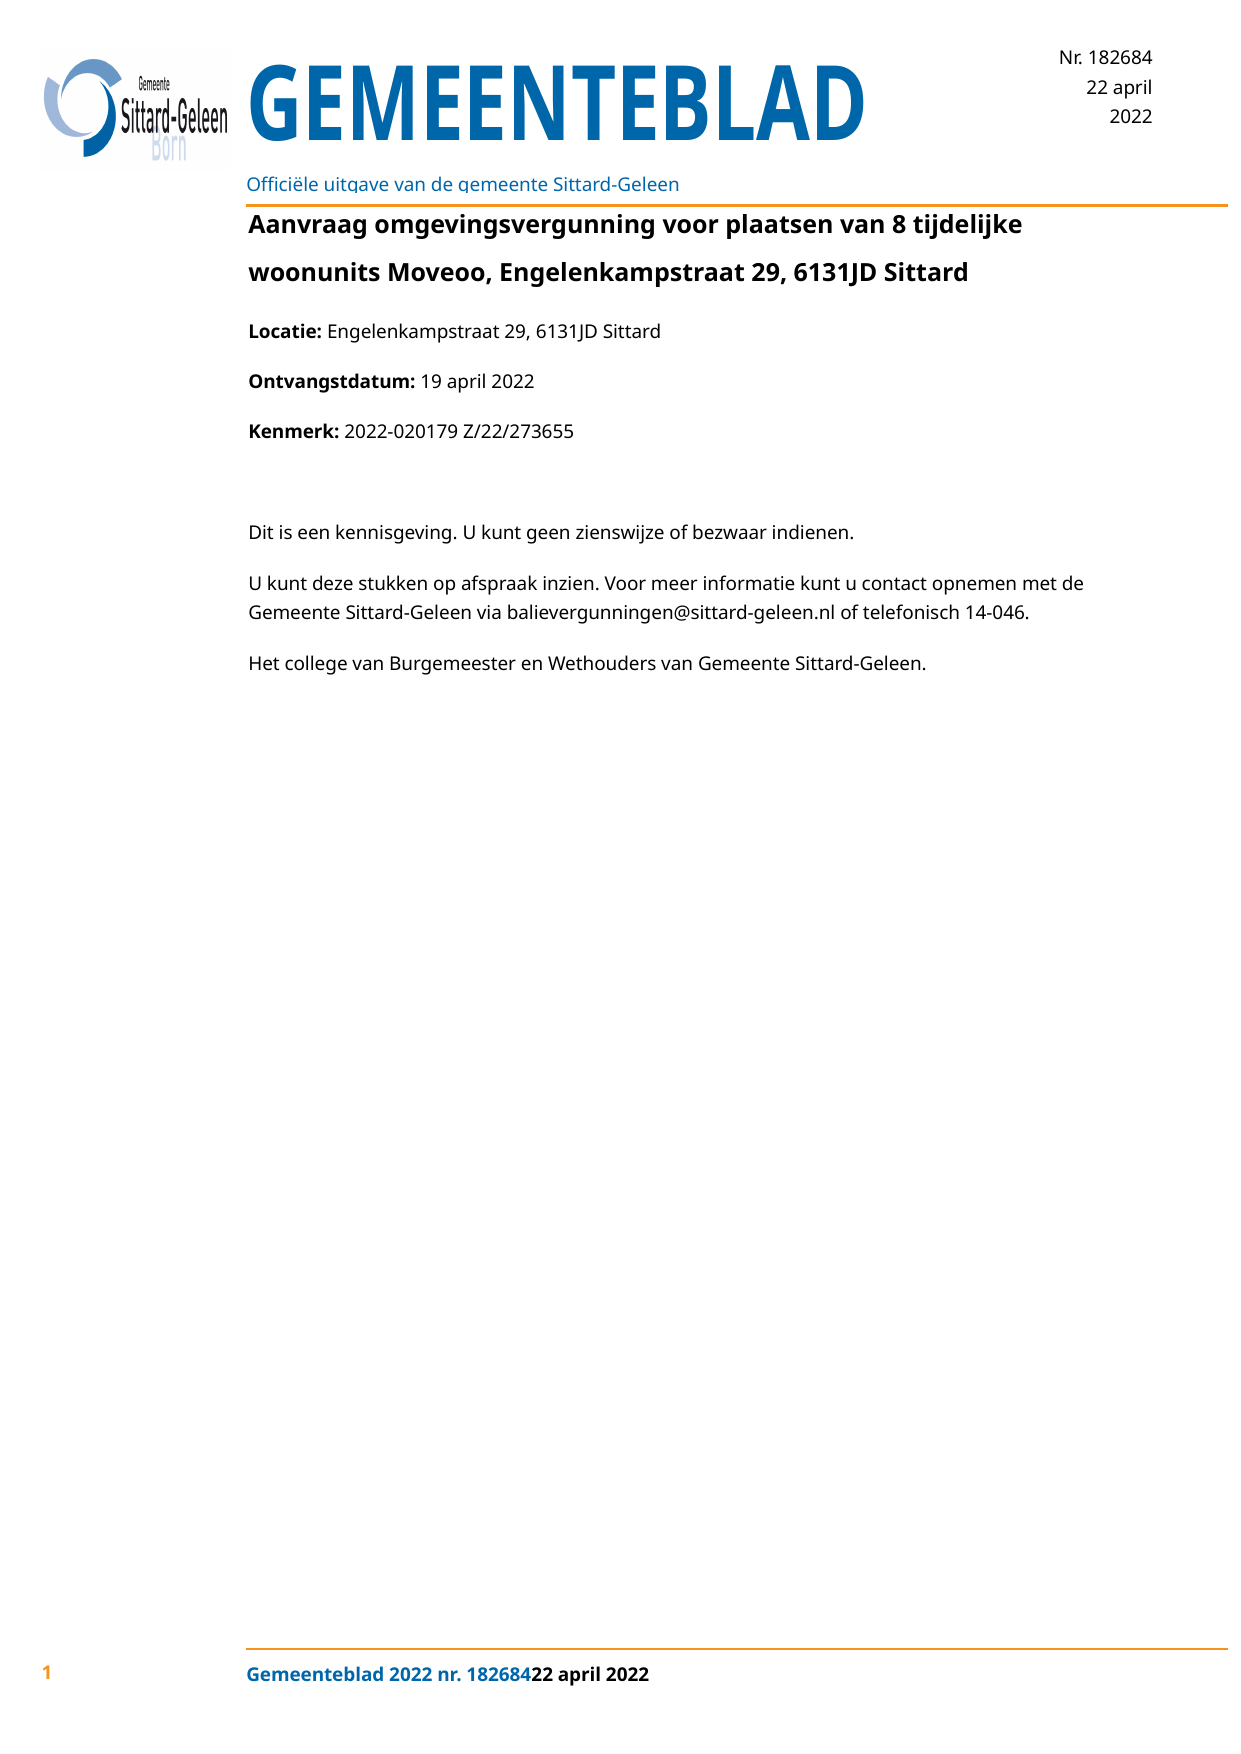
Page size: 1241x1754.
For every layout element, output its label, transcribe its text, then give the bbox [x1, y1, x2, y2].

text Ontvangstdatum: 19 april 2022 [248, 368, 1152, 394]
text Locatie: Engelenkampstraat 29, 6131JD Sittard [248, 318, 1152, 344]
text Het college van Burgemeester en Wethouders van Gemeente Sittard-Geleen. [248, 650, 1152, 676]
text Aanvraag omgevingsvergunning voor plaatsen van 8 tijdelijke woonunits Moveoo, Engelenkampstraat 29, 6131JD Sittard [248, 207, 1152, 288]
picture [41, 47, 231, 172]
text Kenmerk: 2022-020179 Z/22/273655 [248, 419, 1152, 444]
text U kunt deze stukken op afspraak inzien. Voor meer informatie kunt u contact opnemen met de Gemeente Sittard-Geleen via balievergunningen@sittard-geleen.nl of telefonisch 14-046. [248, 570, 1152, 625]
text Dit is een kennisgeving. U kunt geen zienswijze of bezwaar indienen. [248, 519, 1152, 545]
